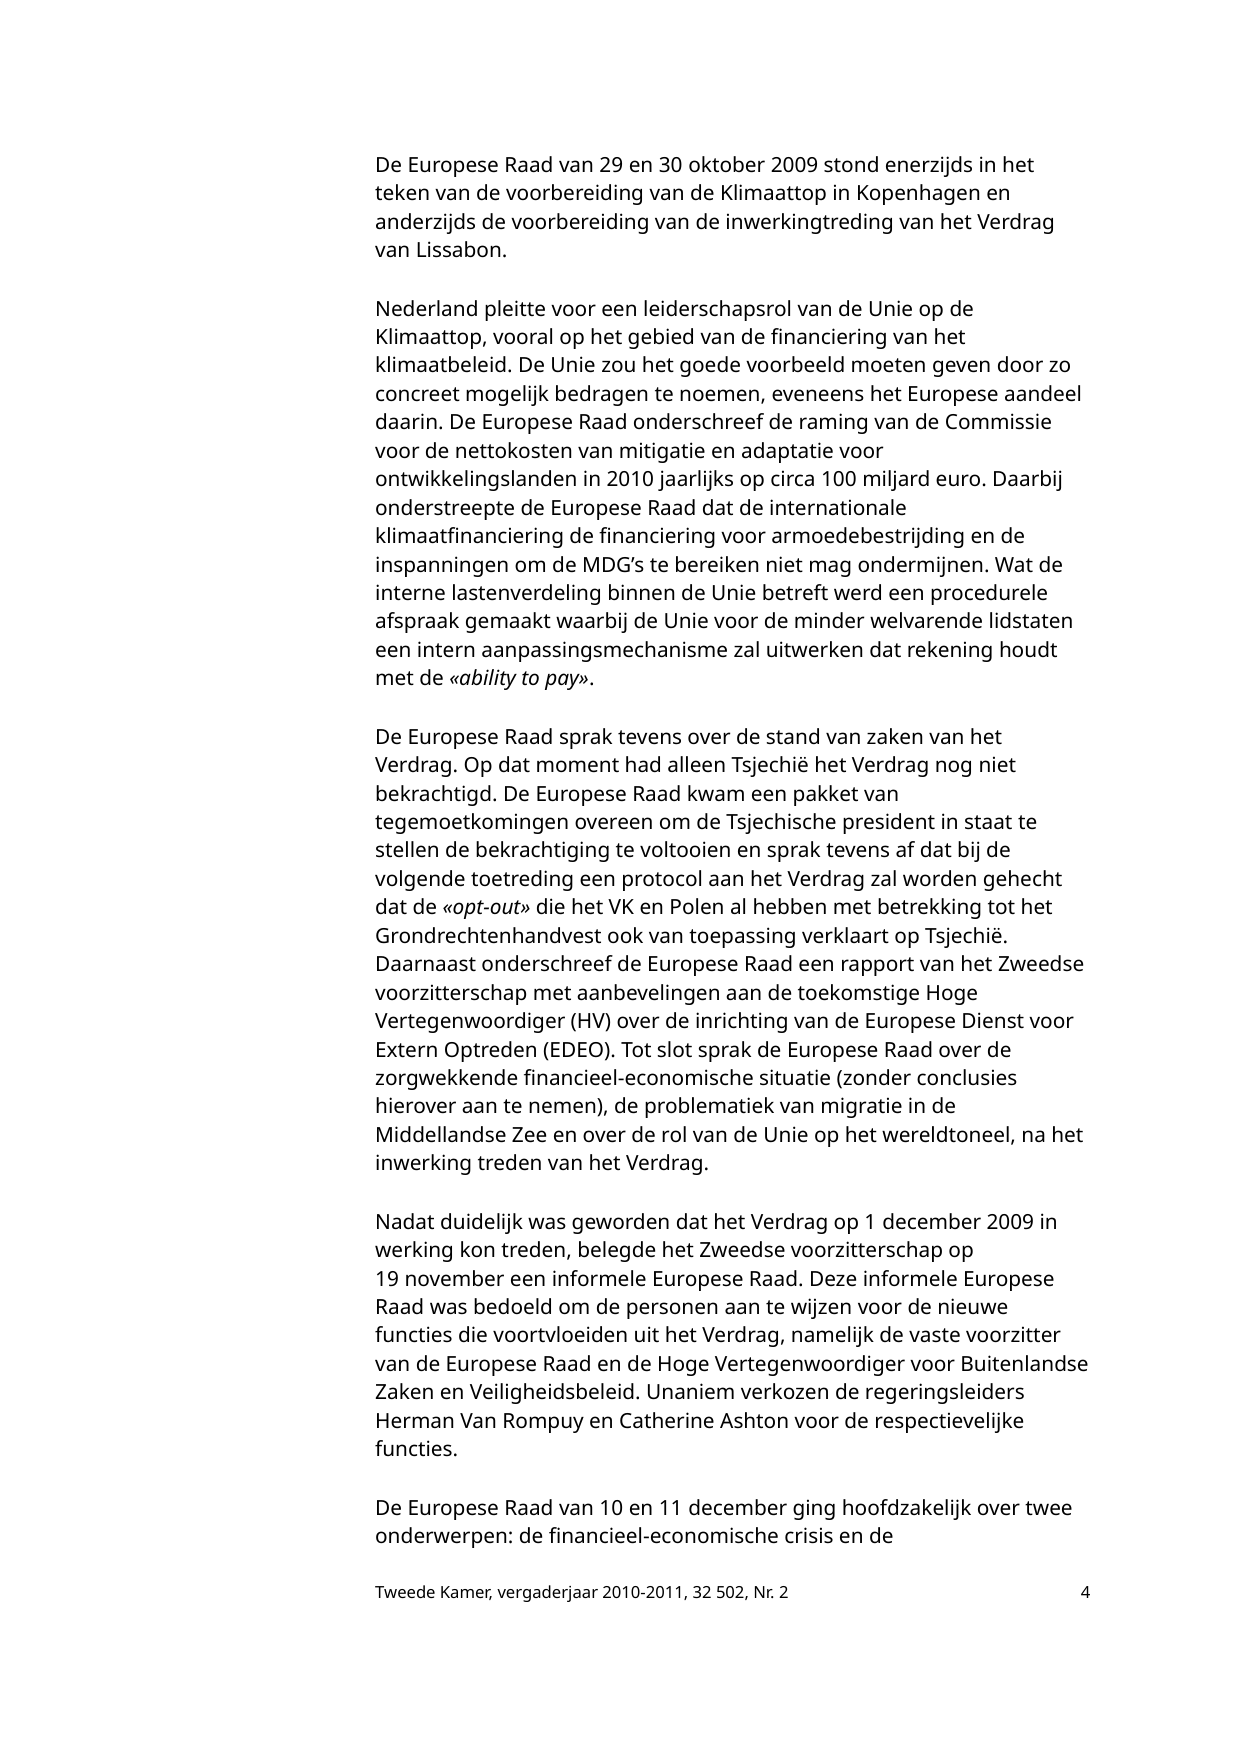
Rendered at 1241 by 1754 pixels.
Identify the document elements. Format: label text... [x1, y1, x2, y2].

text De Europese Raad van 29 en 30 oktober 2009 stond enerzijds in het teken van de voorbereiding van de Klimaattop in Kopenhagen en anderzijds de voorbereiding van de inwerkingtreding van het Verdrag van Lissabon. [375, 150, 1090, 264]
text De Europese Raad sprak tevens over de stand van zaken van het Verdrag. Op dat moment had alleen Tsjechië het Verdrag nog niet bekrachtigd. De Europese Raad kwam een pakket van tegemoetkomingen overeen om de Tsjechische president in staat te stellen de bekrachtiging te voltooien en sprak tevens af dat bij de volgende toetreding een protocol aan het Verdrag zal worden gehecht dat de «opt-out» die het VK en Polen al hebben met betrekking tot het Grondrechtenhandvest ook van toepassing verklaart op Tsjechië. Daarnaast onderschreef de Europese Raad een rapport van het Zweedse voorzitterschap met aanbevelingen aan de toekomstige Hoge Vertegenwoordiger (HV) over de inrichting van de Europese Dienst voor Extern Optreden (EDEO). Tot slot sprak de Europese Raad over de zorgwekkende financieel-economische situatie (zonder conclusies hierover aan te nemen), de problematiek van migratie in de Middellandse Zee en over de rol van de Unie op het wereldtoneel, na het inwerking treden van het Verdrag. [375, 722, 1090, 1177]
text Nederland pleitte voor een leiderschapsrol van de Unie op de Klimaattop, vooral op het gebied van de financiering van het klimaatbeleid. De Unie zou het goede voorbeeld moeten geven door zo concreet mogelijk bedragen te noemen, eveneens het Europese aandeel daarin. De Europese Raad onderschreef de raming van de Commissie voor de nettokosten van mitigatie en adaptatie voor ontwikkelingslanden in 2010 jaarlijks op circa 100 miljard euro. Daarbij onderstreepte de Europese Raad dat de internationale klimaatfinanciering de financiering voor armoedebestrijding en de inspanningen om de MDG’s te bereiken niet mag ondermijnen. Wat de interne lastenverdeling binnen de Unie betreft werd een procedurele afspraak gemaakt waarbij de Unie voor de minder welvarende lidstaten een intern aanpassingsmechanisme zal uitwerken dat rekening houdt met de «ability to pay». [375, 294, 1090, 692]
text Nadat duidelijk was geworden dat het Verdrag op 1 december 2009 in werking kon treden, belegde het Zweedse voorzitterschap op 19 november een informele Europese Raad. Deze informele Europese Raad was bedoeld om de personen aan te wijzen voor de nieuwe functies die voortvloeiden uit het Verdrag, namelijk de vaste voorzitter van de Europese Raad en de Hoge Vertegenwoordiger voor Buitenlandse Zaken en Veiligheidsbeleid. Unaniem verkozen de regeringsleiders Herman Van Rompuy en Catherine Ashton voor de respectievelijke functies. [375, 1207, 1090, 1463]
text De Europese Raad van 10 en 11 december ging hoofdzakelijk over twee onderwerpen: de financieel-economische crisis en de [375, 1493, 1090, 1550]
